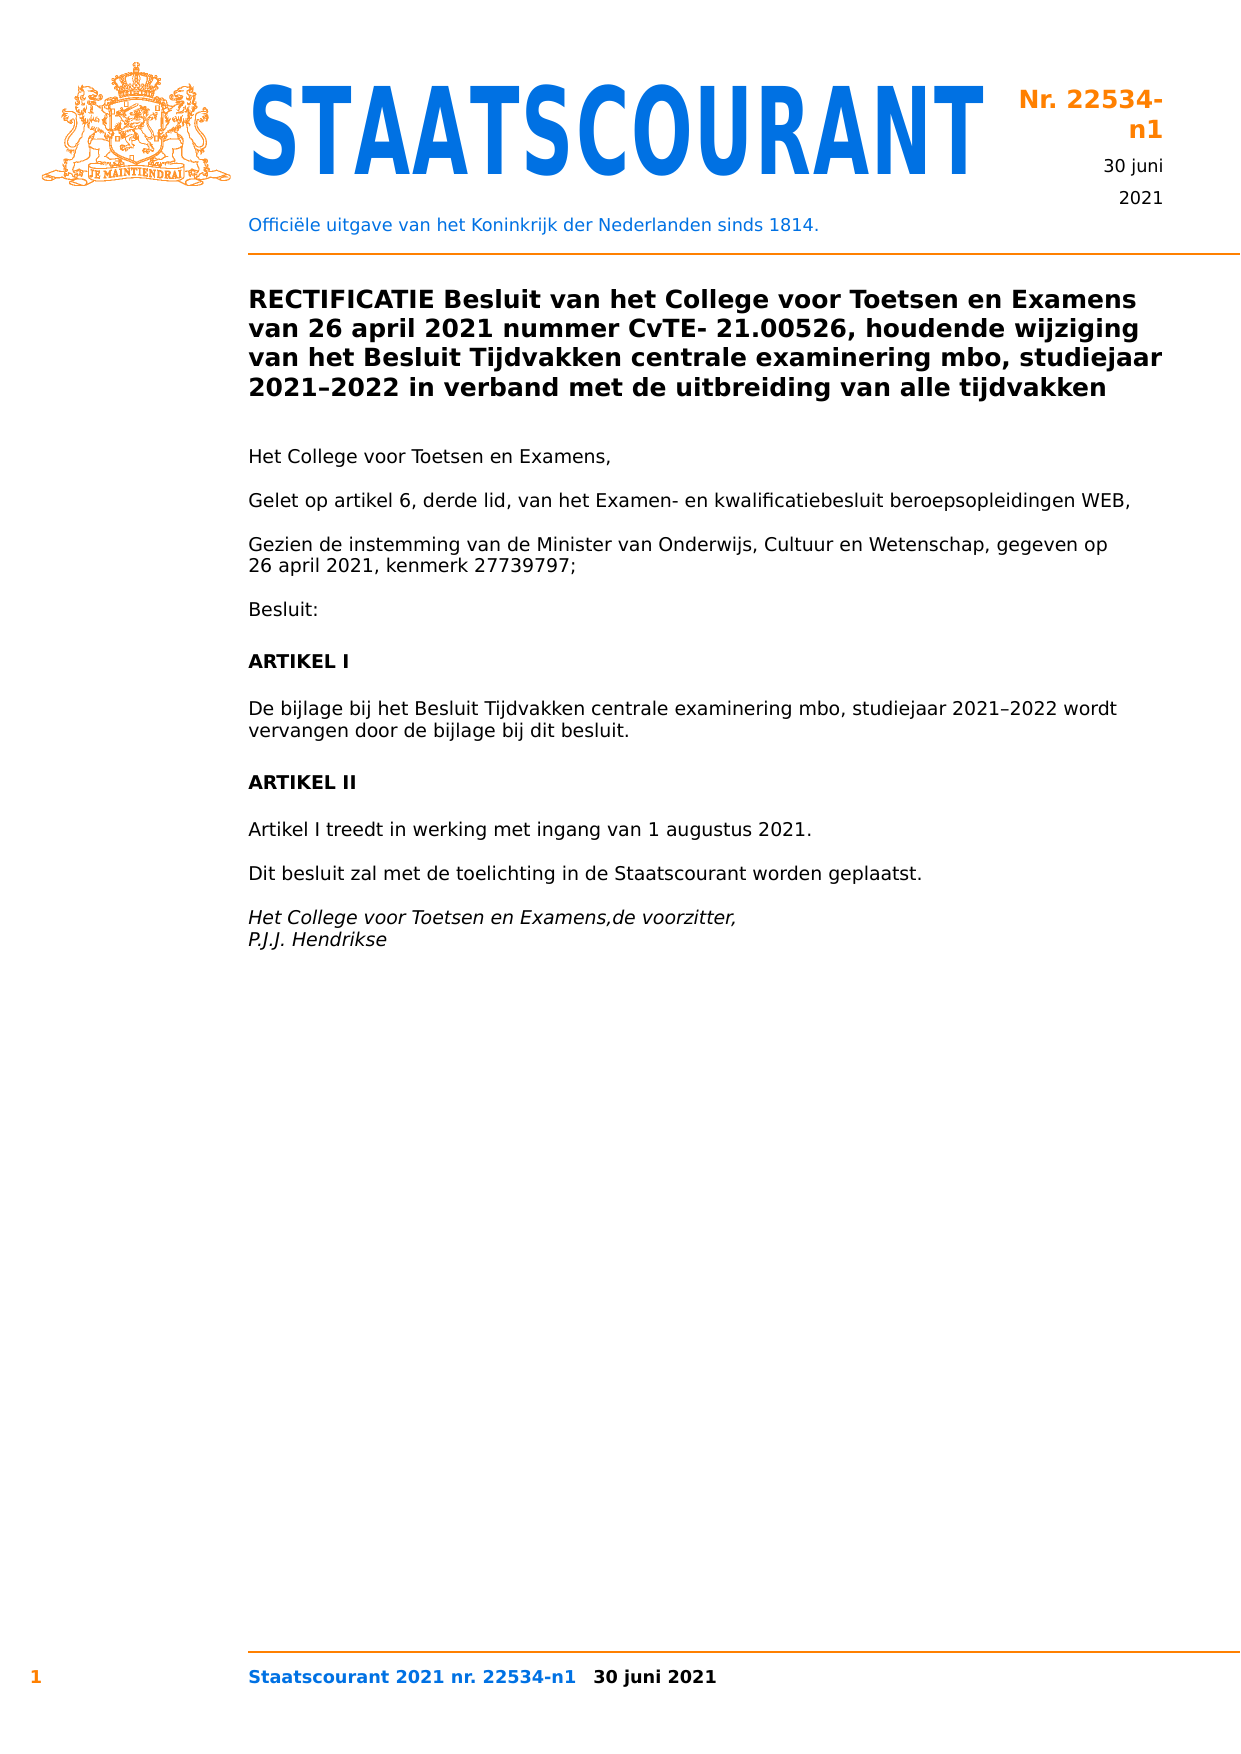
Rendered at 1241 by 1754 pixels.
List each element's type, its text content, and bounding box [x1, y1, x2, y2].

table_cell 30 juni [998, 150, 1240, 182]
table_header [25, 62, 248, 253]
picture [41, 62, 231, 186]
text Dit besluit zal met de toelichting in de Staatscourant worden geplaatst. [248, 863, 1163, 885]
text Het College voor Toetsen en Examens, [248, 446, 1163, 468]
table_header Nr. 22534-n1 [998, 62, 1240, 150]
text Gelet op artikel 6, derde lid, van het Examen- en kwalificatiebesluit beroepsopleidingen WEB, [248, 489, 1163, 512]
text De bijlage bij het Besluit Tijdvakken centrale examinering mbo, studiejaar 2021–2022 wordt vervangen door de bijlage bij dit besluit. [248, 698, 1163, 742]
subtitle ARTIKEL I [248, 651, 1163, 673]
text Gezien de instemming van de Minister van Onderwijs, Cultuur en Wetenschap, gegeven op 26 april 2021, kenmerk 27739797; [248, 533, 1163, 577]
subtitle ARTIKEL II [248, 772, 1163, 794]
text Artikel I treedt in werking met ingang van 1 augustus 2021. [248, 819, 1163, 841]
table_header STAATSCOURANT [248, 62, 998, 215]
table_cell Officiële uitgave van het Koninkrijk der Nederlanden sinds 1814. [248, 215, 1240, 253]
text Besluit: [248, 599, 1163, 621]
table_cell 2021 [998, 183, 1240, 215]
text Het College voor Toetsen en Examens,de voorzitter, P.J.J. Hendrikse [248, 907, 1163, 951]
subtitle RECTIFICATIE Besluit van het College voor Toetsen en Examens van 26 april 2021 nummer CvTE- 21.00526, houdende wijziging van het Besluit Tijdvakken centrale examinering mbo, studiejaar 2021–2022 in verband met de uitbreiding van alle tijdvakken [248, 285, 1163, 402]
